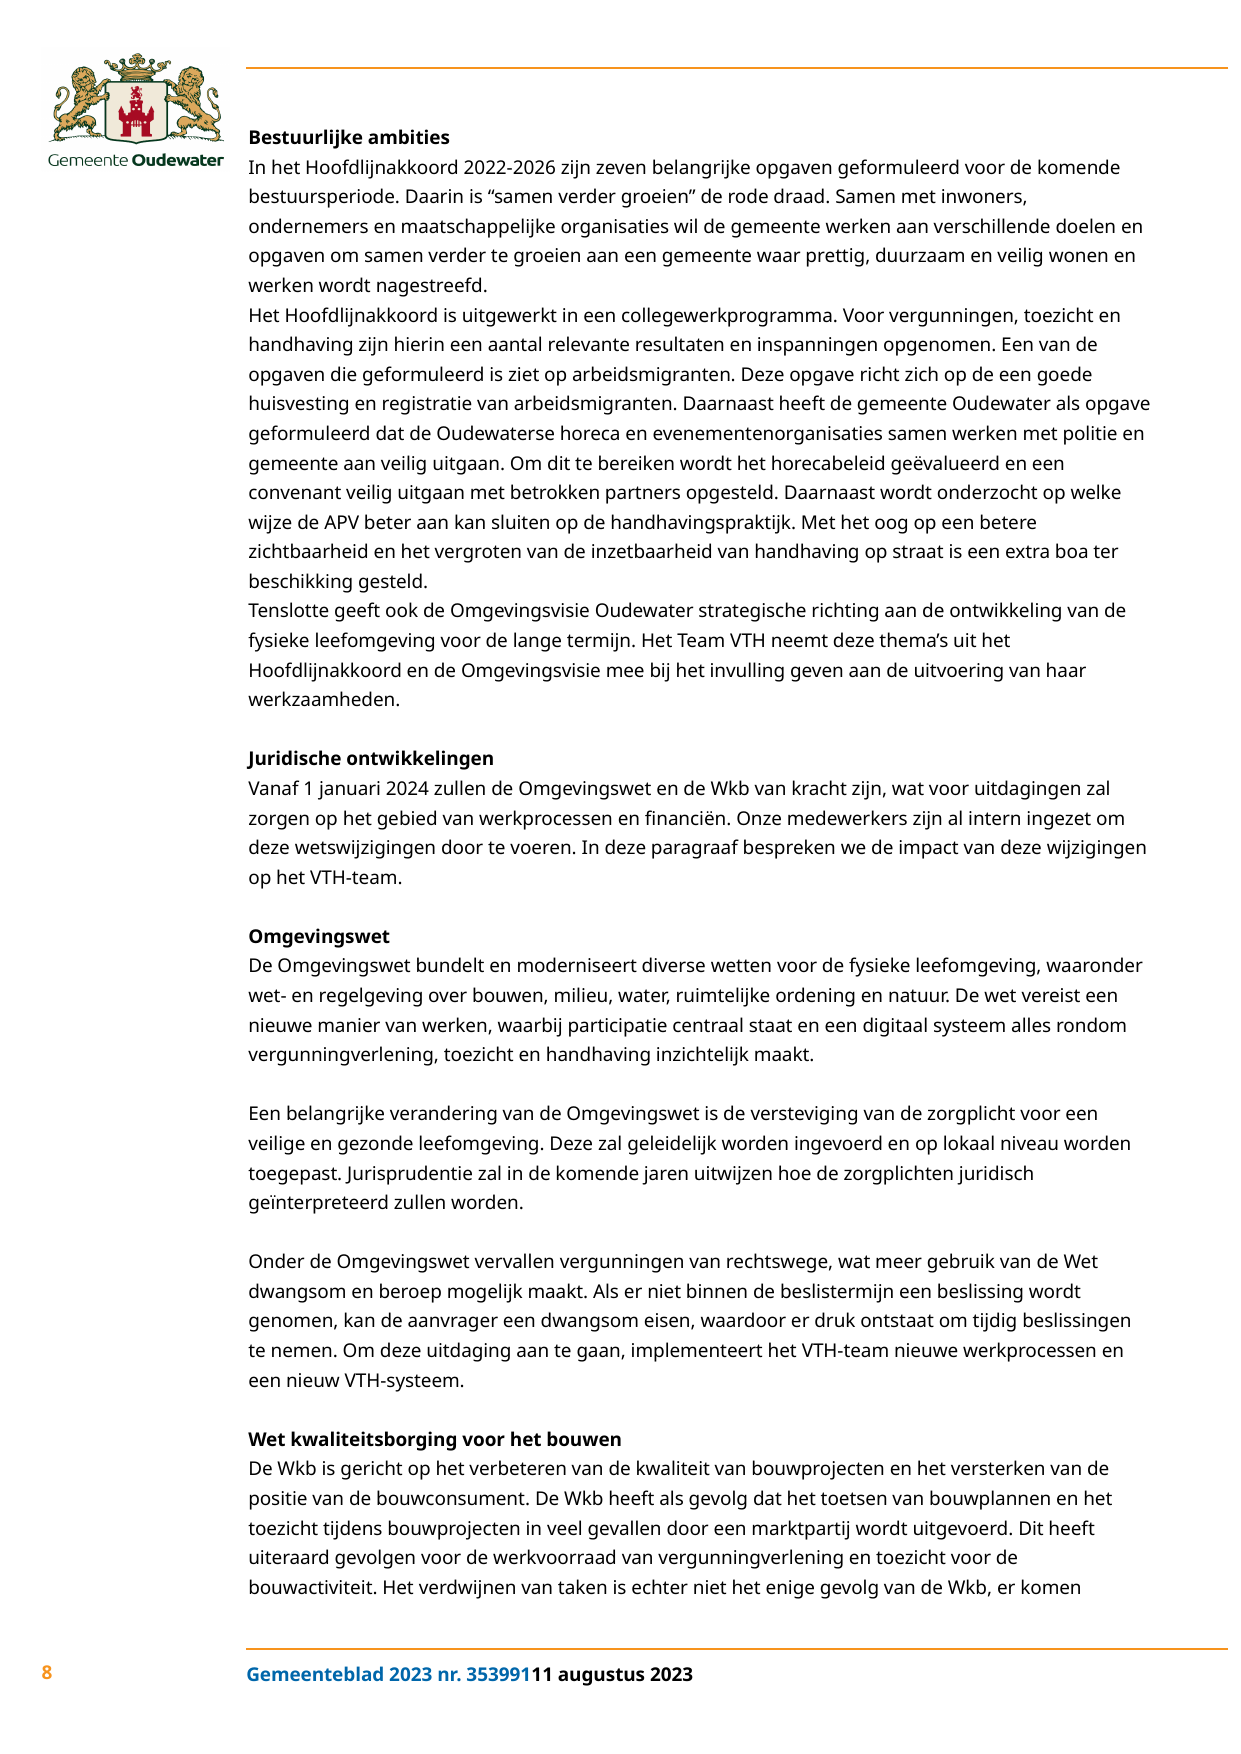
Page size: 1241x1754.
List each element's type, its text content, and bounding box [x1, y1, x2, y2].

text Onder de Omgevingswet vervallen vergunningen van rechtswege, wat meer gebruik van de Wet dwangsom en beroep mogelijk maakt. Als er niet binnen de beslistermijn een beslissing wordt genomen, kan de aanvrager een dwangsom eisen, waardoor er druk ontstaat om tijdig beslissingen te nemen. Om deze uitdaging aan te gaan, implementeert het VTH-team nieuwe werkprocessen en een nieuw VTH-systeem. [248, 1248, 1152, 1393]
text De Omgevingswet bundelt en moderniseert diverse wetten voor de fysieke leefomgeving, waaronder wet- en regelgeving over bouwen, milieu, water, ruimtelijke ordening en natuur. De wet vereist een nieuwe manier van werken, waarbij participatie centraal staat en een digitaal systeem alles rondom vergunningverlening, toezicht en handhaving inzichtelijk maakt. [248, 953, 1152, 1067]
text Tenslotte geeft ook de Omgevingsvisie Oudewater strategische richting aan de ontwikkeling van de fysieke leefomgeving voor de lange termijn. Het Team VTH neemt deze thema’s uit het Hoofdlijnakkoord en de Omgevingsvisie mee bij het invulling geven aan de uitvoering van haar werkzaamheden. [248, 598, 1152, 712]
text Bestuurlijke ambities [248, 124, 1152, 150]
text Vanaf 1 januari 2024 zullen de Omgevingswet en de Wkb van kracht zijn, wat voor uitdagingen zal zorgen op het gebied van werkprocessen en financiën. Onze medewerkers zijn al intern ingezet om deze wetswijzigingen door te voeren. In deze paragraaf bespreken we de impact van deze wijzigingen op het VTH-team. [248, 775, 1152, 890]
text De Wkb is gericht op het verbeteren van de kwaliteit van bouwprojecten en het versterken van de positie van de bouwconsument. De Wkb heeft als gevolg dat het toetsen van bouwplannen en het toezicht tijdens bouwprojecten in veel gevallen door een marktpartij wordt uitgevoerd. Dit heeft uiteraard gevolgen voor de werkvoorraad van vergunningverlening en toezicht voor de bouwactiviteit. Het verdwijnen van taken is echter niet het enige gevolg van de Wkb, er komen [248, 1456, 1152, 1600]
text Wet kwaliteitsborging voor het bouwen [248, 1426, 1152, 1452]
text Omgevingswet [248, 923, 1152, 949]
text In het Hoofdlijnakkoord 2022-2026 zijn zeven belangrijke opgaven geformuleerd voor de komende bestuursperiode. Daarin is “samen verder groeien” de rode draad. Samen met inwoners, ondernemers en maatschappelijke organisaties wil de gemeente werken aan verschillende doelen en opgaven om samen verder te groeien aan een gemeente waar prettig, duurzaam en veilig wonen en werken wordt nagestreefd. [248, 154, 1152, 298]
picture [41, 47, 231, 172]
text Het Hoofdlijnakkoord is uitgewerkt in een collegewerkprogramma. Voor vergunningen, toezicht en handhaving zijn hierin een aantal relevante resultaten en inspanningen opgenomen. Een van de opgaven die geformuleerd is ziet op arbeidsmigranten. Deze opgave richt zich op de een goede huisvesting en registratie van arbeidsmigranten. Daarnaast heeft de gemeente Oudewater als opgave geformuleerd dat de Oudewaterse horeca en evenementenorganisaties samen werken met politie en gemeente aan veilig uitgaan. Om dit te bereiken wordt het horecabeleid geëvalueerd en een convenant veilig uitgaan met betrokken partners opgesteld. Daarnaast wordt onderzocht op welke wijze de APV beter aan kan sluiten op de handhavingspraktijk. Met het oog op een betere zichtbaarheid en het vergroten van de inzetbaarheid van handhaving op straat is een extra boa ter beschikking gesteld. [248, 302, 1152, 594]
text Een belangrijke verandering van de Omgevingswet is de versteviging van de zorgplicht voor een veilige en gezonde leefomgeving. Deze zal geleidelijk worden ingevoerd en op lokaal niveau worden toegepast. Jurisprudentie zal in de komende jaren uitwijzen hoe de zorgplichten juridisch geïnterpreteerd zullen worden. [248, 1101, 1152, 1215]
text Juridische ontwikkelingen [248, 746, 1152, 771]
